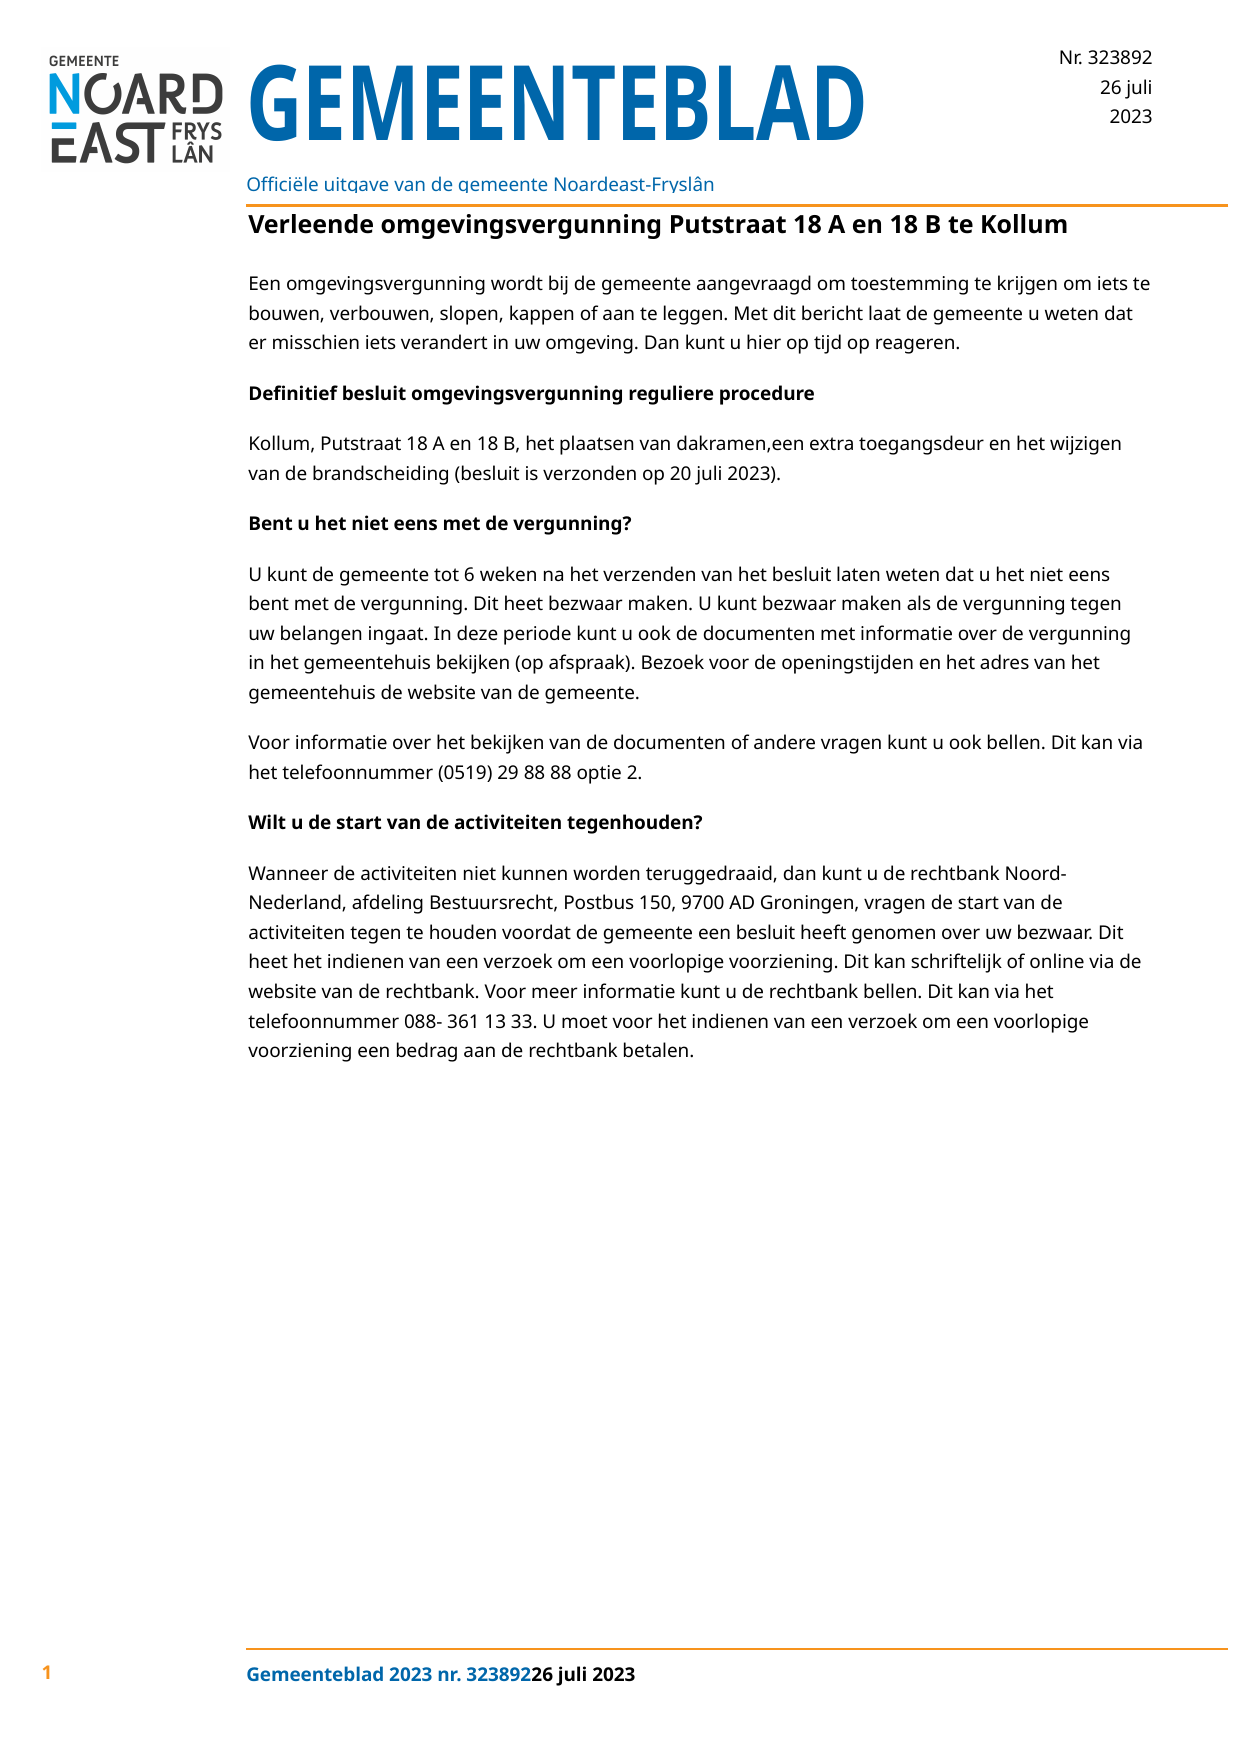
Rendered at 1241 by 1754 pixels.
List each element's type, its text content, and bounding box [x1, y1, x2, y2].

text U kunt de gemeente tot 6 weken na het verzenden van het besluit laten weten dat u het niet eens bent met de vergunning. Dit heet bezwaar maken. U kunt bezwaar maken als de vergunning tegen uw belangen ingaat. In deze periode kunt u ook de documenten met informatie over de vergunning in het gemeentehuis bekijken (op afspraak). Bezoek voor de openingstijden en het adres van het gemeentehuis de website van de gemeente. [248, 561, 1152, 705]
text Wanneer de activiteiten niet kunnen worden teruggedraaid, dan kunt u de rechtbank Noord-Nederland, afdeling Bestuursrecht, Postbus 150, 9700 AD Groningen, vragen de start van de activiteiten tegen te houden voordat de gemeente een besluit heeft genomen over uw bezwaar. Dit heet het indienen van een verzoek om een voorlopige voorziening. Dit kan schriftelijk of online via de website van de rechtbank. Voor meer informatie kunt u de rechtbank bellen. Dit kan via het telefoonnummer 088- 361 13 33. U moet voor het indienen van een verzoek om een voorlopige voorziening een bedrag aan de rechtbank betalen. [248, 860, 1152, 1063]
text Verleende omgevingsvergunning Putstraat 18 A en 18 B te Kollum [248, 207, 1152, 241]
text Bent u het niet eens met de vergunning? [248, 510, 1152, 536]
text Kollum, Putstraat 18 A en 18 B, het plaatsen van dakramen,een extra toegangsdeur en het wijzigen van de brandscheiding (besluit is verzonden op 20 juli 2023). [248, 430, 1152, 486]
text Definitief besluit omgevingsvergunning reguliere procedure [248, 380, 1152, 406]
text Een omgevingsvergunning wordt bij de gemeente aangevraagd om toestemming te krijgen om iets te bouwen, verbouwen, slopen, kappen of aan te leggen. Met dit bericht laat de gemeente u weten dat er misschien iets verandert in uw omgeving. Dan kunt u hier op tijd op reageren. [248, 270, 1152, 355]
text Voor informatie over het bekijken van de documenten of andere vragen kunt u ook bellen. Dit kan via het telefoonnummer (0519) 29 88 88 optie 2. [248, 729, 1152, 785]
picture [41, 47, 231, 172]
text Wilt u de start van de activiteiten tegenhouden? [248, 809, 1152, 835]
